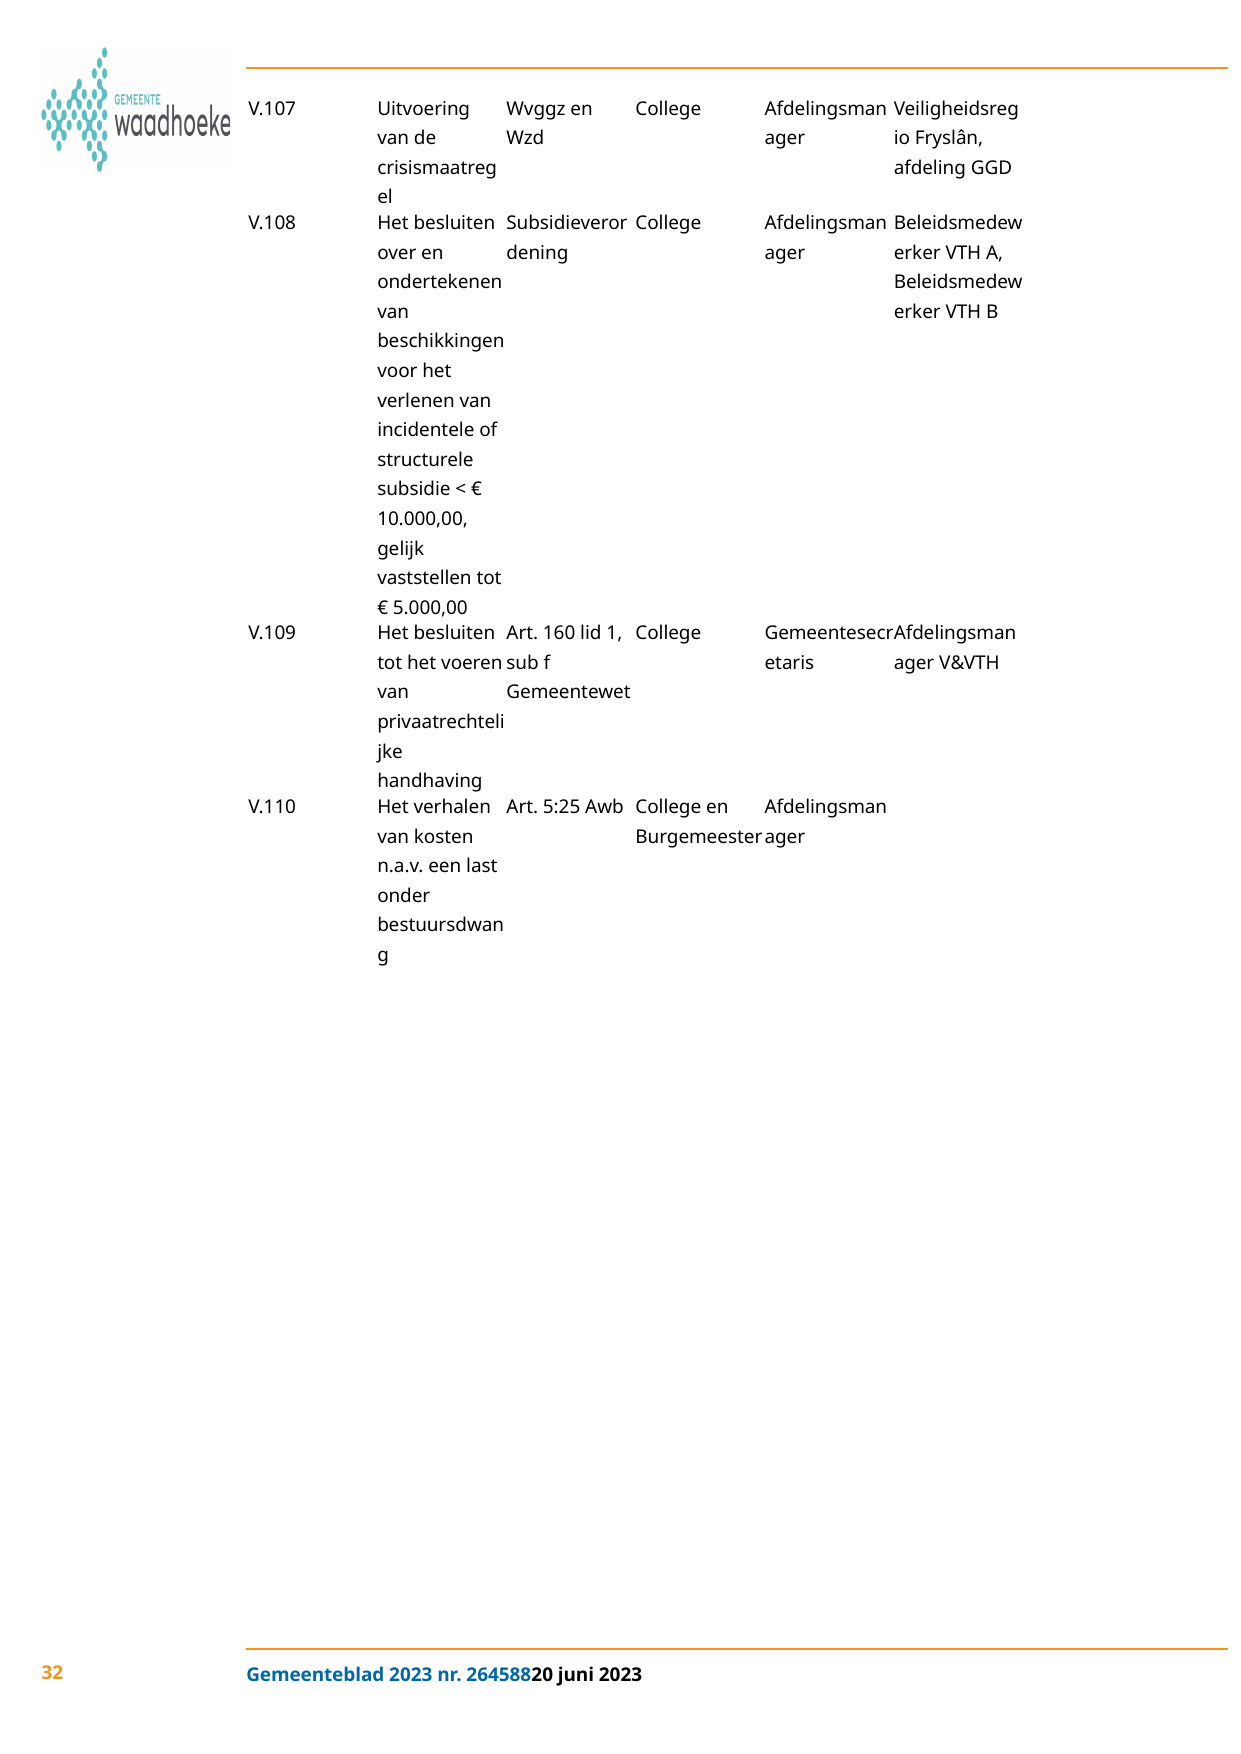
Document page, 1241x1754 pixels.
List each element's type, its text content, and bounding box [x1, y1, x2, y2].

table_cell Wvggz en Wzd [506, 95, 635, 209]
table_cell Uitvoering van de crisismaatregel [377, 95, 506, 209]
table_cell V.108 [248, 209, 377, 619]
table_cell College [635, 620, 764, 793]
table_cell Gemeentesecretaris [764, 620, 893, 793]
table_cell Subsidieverordening [506, 209, 635, 619]
table_cell V.110 [248, 793, 377, 967]
table_cell Afdelingsmanager V&VTH [894, 620, 1022, 793]
table_cell Het besluiten tot het voeren van privaatrechtelijke handhaving [377, 620, 506, 793]
table_cell Art. 5:25 Awb [506, 793, 635, 967]
table_cell Afdelingsmanager [764, 793, 893, 967]
table_cell Afdelingsmanager [764, 95, 893, 209]
table_cell College en Burgemeester [635, 793, 764, 967]
picture [41, 47, 231, 172]
table_cell College [635, 209, 764, 619]
table_cell Het besluiten over en ondertekenen van beschikkingen voor het verlenen van incidentele of structurele subsidie < € 10.000,00, gelijk vaststellen tot € 5.000,00 [377, 209, 506, 619]
table_cell Veiligheidsregio Fryslân, afdeling GGD [894, 95, 1022, 209]
table_cell [894, 793, 1022, 967]
table_cell Beleidsmedewerker VTH A, Beleidsmedewerker VTH B [894, 209, 1022, 619]
table_cell V.107 [248, 95, 377, 209]
table_cell V.109 [248, 620, 377, 793]
table_cell Afdelingsmanager [764, 209, 893, 619]
table_cell Art. 160 lid 1, sub f Gemeentewet [506, 620, 635, 793]
table_cell Het verhalen van kosten n.a.v. een last onder bestuursdwang [377, 793, 506, 967]
table_cell College [635, 95, 764, 209]
